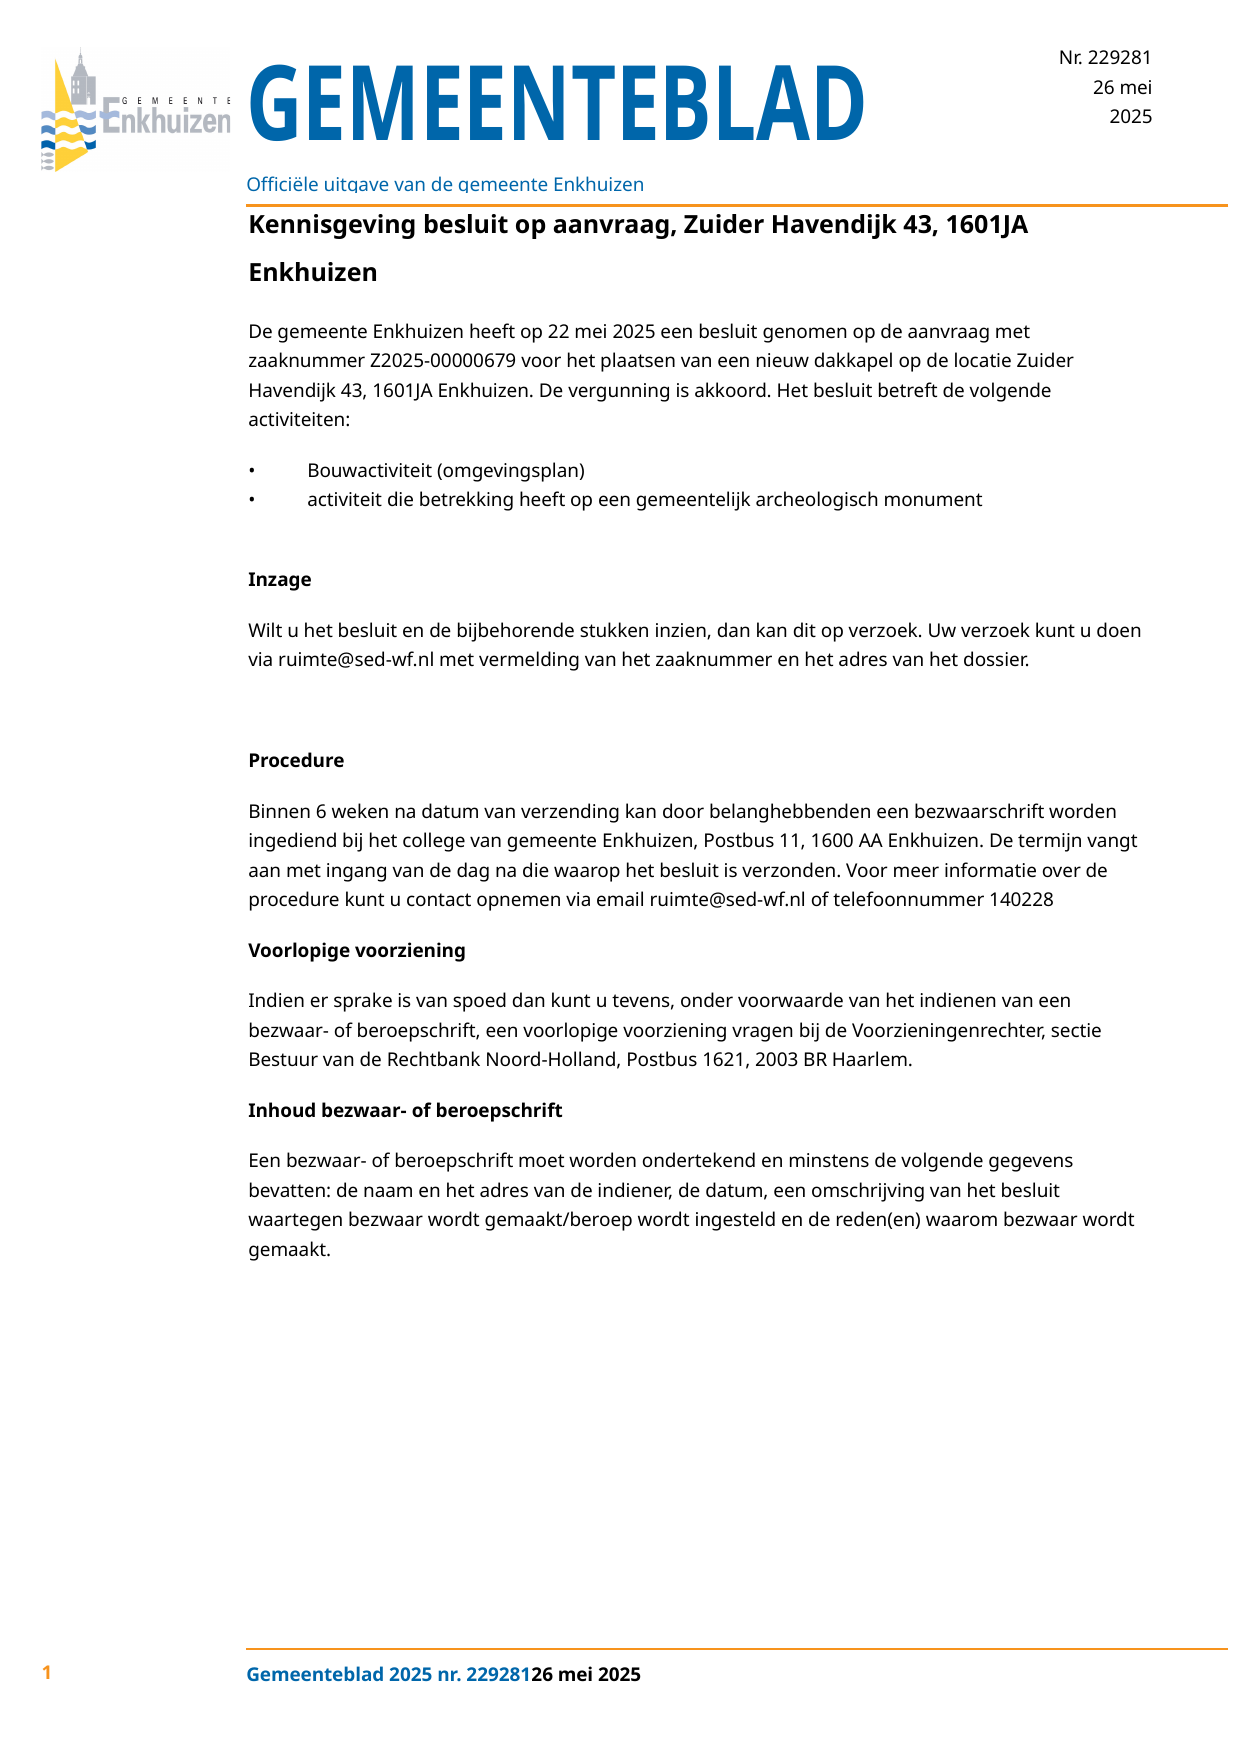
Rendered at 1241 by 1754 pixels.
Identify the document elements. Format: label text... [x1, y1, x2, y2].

text Inhoud bezwaar- of beroepschrift [248, 1097, 1152, 1123]
text Indien er sprake is van spoed dan kunt u tevens, onder voorwaarde van het indienen van een bezwaar- of beroepschrift, een voorlopige voorziening vragen bij de Voorzieningenrechter, sectie Bestuur van de Rechtbank Noord-Holland, Postbus 1621, 2003 BR Haarlem. [248, 987, 1152, 1072]
text Voorlopige voorziening [248, 937, 1152, 963]
picture [41, 47, 231, 172]
text De gemeente Enkhuizen heeft op 22 mei 2025 een besluit genomen op de aanvraag met zaaknummer Z2025-00000679 voor het plaatsen van een nieuw dakkapel op de locatie Zuider Havendijk 43, 1601JA Enkhuizen. De vergunning is akkoord. Het besluit betreft de volgende activiteiten: [248, 318, 1152, 432]
list Bouwactiviteit (omgevingsplan) [248, 457, 1152, 483]
text Een bezwaar- of beroepschrift moet worden ondertekend en minstens de volgende gegevens bevatten: de naam en het adres van de indiener, de datum, een omschrijving van het besluit waartegen bezwaar wordt gemaakt/beroep wordt ingesteld en de reden(en) waarom bezwaar wordt gemaakt. [248, 1147, 1152, 1262]
text Binnen 6 weken na datum van verzending kan door belanghebbenden een bezwaarschrift worden ingediend bij het college van gemeente Enkhuizen, Postbus 11, 1600 AA Enkhuizen. De termijn vangt aan met ingang van de dag na die waarop het besluit is verzonden. Voor meer informatie over de procedure kunt u contact opnemen via email ruimte@sed-wf.nl of telefoonnummer 140228 [248, 798, 1152, 912]
text Inzage [248, 567, 1152, 592]
text Kennisgeving besluit op aanvraag, Zuider Havendijk 43, 1601JA Enkhuizen [248, 207, 1152, 288]
text Wilt u het besluit en de bijbehorende stukken inzien, dan kan dit op verzoek. Uw verzoek kunt u doen via ruimte@sed-wf.nl met vermelding van het zaaknummer en het adres van het dossier. [248, 617, 1152, 672]
list activiteit die betrekking heeft op een gemeentelijk archeologisch monument [248, 487, 1152, 512]
text Procedure [248, 747, 1152, 773]
